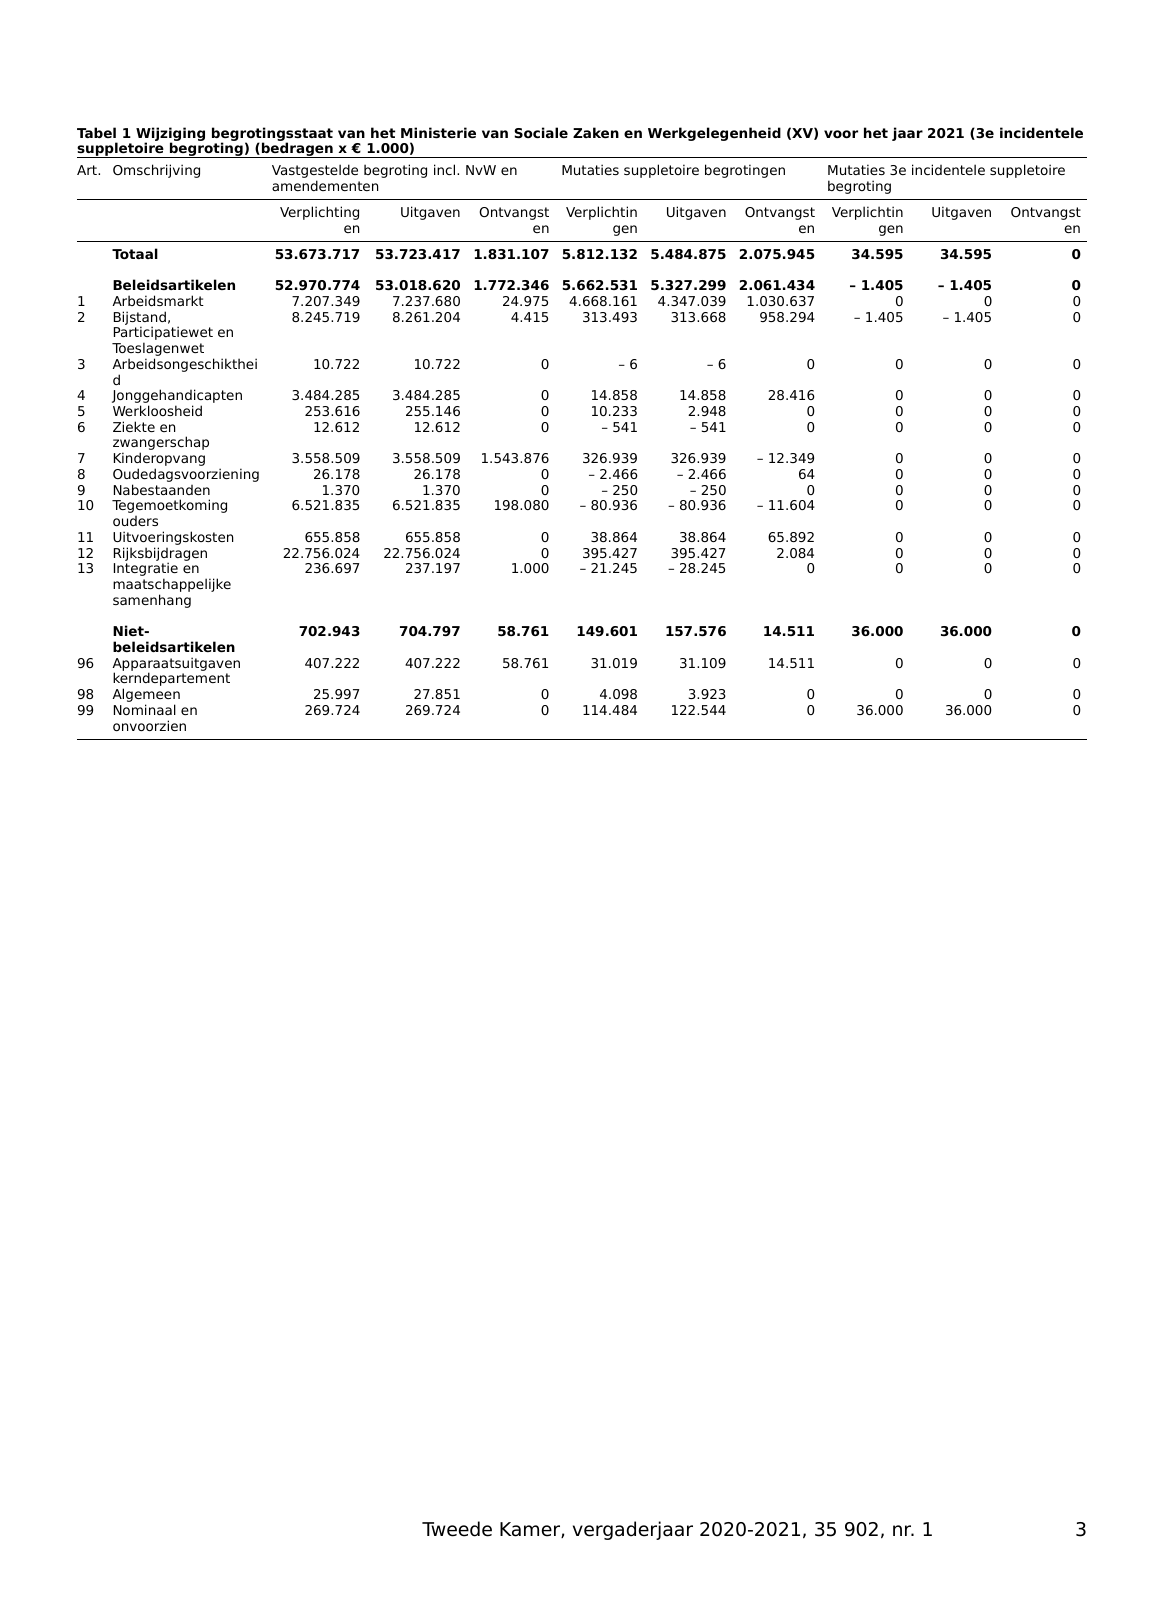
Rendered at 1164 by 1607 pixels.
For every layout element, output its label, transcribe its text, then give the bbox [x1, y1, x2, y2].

table_cell 36.000 [909, 624, 998, 656]
table_cell 0 [821, 530, 909, 545]
table_cell 0 [998, 483, 1087, 498]
table_cell – 2.466 [555, 467, 644, 482]
table_cell [466, 608, 555, 624]
table_cell – 1.405 [909, 310, 998, 357]
table_cell 237.197 [366, 561, 466, 608]
table_cell 122.544 [644, 703, 732, 739]
table_cell 1.370 [266, 483, 366, 498]
table_cell 0 [732, 687, 821, 703]
table_cell Uitgaven [366, 200, 466, 241]
table_cell 0 [909, 294, 998, 309]
table_cell Apparaatsuitgaven kerndepartement [106, 656, 266, 687]
table_cell 64 [732, 467, 821, 482]
table_cell [77, 278, 106, 294]
table_cell 36.000 [821, 703, 909, 739]
table_cell 0 [909, 451, 998, 467]
table_cell 4.098 [555, 687, 644, 703]
table_cell Algemeen [106, 687, 266, 703]
table_cell 0 [821, 420, 909, 451]
table_cell 236.697 [266, 561, 366, 608]
table_cell 255.146 [366, 404, 466, 419]
table_cell 0 [466, 467, 555, 482]
table_cell 0 [909, 404, 998, 419]
table_cell 0 [998, 561, 1087, 608]
table_cell 58.761 [466, 624, 555, 656]
table_cell 0 [998, 687, 1087, 703]
table_cell 34.595 [821, 242, 909, 262]
table_cell – 1.405 [821, 310, 909, 357]
table_cell 99 [77, 703, 106, 739]
table_cell [106, 200, 266, 241]
table_cell 98 [77, 687, 106, 703]
table_cell 313.668 [644, 310, 732, 357]
table_cell [821, 262, 909, 278]
table_cell – 541 [555, 420, 644, 451]
table_cell Mutaties suppletoire begrotingen [555, 158, 821, 199]
table_cell 3.558.509 [366, 451, 466, 467]
table_cell 198.080 [466, 498, 555, 530]
table_cell 3.558.509 [266, 451, 366, 467]
table_cell [732, 262, 821, 278]
table_cell 0 [909, 498, 998, 530]
table_cell 0 [821, 404, 909, 419]
table_cell Niet-beleidsartikelen [106, 624, 266, 656]
table_cell Mutaties 3e incidentele suppletoire begroting [821, 158, 1087, 199]
table_cell 1.000 [466, 561, 555, 608]
table_cell 0 [732, 357, 821, 388]
table_cell 10 [77, 498, 106, 530]
table_cell [555, 262, 644, 278]
table_cell Uitgaven [909, 200, 998, 241]
table_cell 36.000 [909, 703, 998, 739]
table_cell 114.484 [555, 703, 644, 739]
table_cell 149.601 [555, 624, 644, 656]
table_cell 9 [77, 483, 106, 498]
table_cell – 250 [644, 483, 732, 498]
table_cell – 541 [644, 420, 732, 451]
table_cell 1.772.346 [466, 278, 555, 294]
table_cell – 1.405 [909, 278, 998, 294]
table_cell 0 [821, 294, 909, 309]
table_cell 0 [821, 483, 909, 498]
table_cell [77, 262, 106, 278]
table_cell 36.000 [821, 624, 909, 656]
table_cell 0 [732, 404, 821, 419]
table_cell Verplichtingen [555, 200, 644, 241]
table_cell 14.858 [555, 388, 644, 404]
table_cell Jonggehandicapten [106, 388, 266, 404]
table_cell 14.511 [732, 656, 821, 687]
table_cell 7.207.349 [266, 294, 366, 309]
table_cell [77, 624, 106, 656]
table_cell 704.797 [366, 624, 466, 656]
table_cell [266, 608, 366, 624]
table_cell 6 [77, 420, 106, 451]
table_cell 4 [77, 388, 106, 404]
table_cell 2.084 [732, 545, 821, 561]
table_cell 38.864 [644, 530, 732, 545]
table_cell [106, 608, 266, 624]
table_cell Arbeidsmarkt [106, 294, 266, 309]
table_cell 0 [821, 451, 909, 467]
table_cell – 28.245 [644, 561, 732, 608]
table_cell 1.370 [366, 483, 466, 498]
table_cell 22.756.024 [266, 545, 366, 561]
table_cell 0 [466, 420, 555, 451]
table_cell 31.019 [555, 656, 644, 687]
table_cell 31.109 [644, 656, 732, 687]
table_cell Ontvangsten [466, 200, 555, 241]
table_cell – 11.604 [732, 498, 821, 530]
table_cell Ontvangsten [998, 200, 1087, 241]
table_cell [909, 608, 998, 624]
table_cell Nominaal en onvoorzien [106, 703, 266, 739]
table_cell 0 [998, 545, 1087, 561]
table_cell 0 [998, 294, 1087, 309]
table_cell [998, 608, 1087, 624]
table_cell [732, 608, 821, 624]
table_cell 0 [998, 357, 1087, 388]
table_cell 0 [466, 388, 555, 404]
table_cell 0 [821, 561, 909, 608]
table_cell 655.858 [366, 530, 466, 545]
table_cell 3 [77, 357, 106, 388]
table_cell 0 [909, 388, 998, 404]
table_cell 3.484.285 [366, 388, 466, 404]
table_cell 1.030.637 [732, 294, 821, 309]
table_cell 4.347.039 [644, 294, 732, 309]
table_cell 313.493 [555, 310, 644, 357]
table_cell 0 [909, 357, 998, 388]
table_cell 702.943 [266, 624, 366, 656]
table_cell 12 [77, 545, 106, 561]
table_cell Beleidsartikelen [106, 278, 266, 294]
table_cell 38.864 [555, 530, 644, 545]
table_cell 0 [998, 451, 1087, 467]
table_cell 0 [466, 357, 555, 388]
table_cell 157.576 [644, 624, 732, 656]
table_cell [998, 262, 1087, 278]
table_cell 0 [732, 703, 821, 739]
table_cell 0 [466, 703, 555, 739]
table_cell 269.724 [366, 703, 466, 739]
table_cell 1 [77, 294, 106, 309]
table_cell Verplichtingen [821, 200, 909, 241]
table_cell 0 [998, 388, 1087, 404]
table_cell 27.851 [366, 687, 466, 703]
table_cell 0 [821, 687, 909, 703]
table_cell 253.616 [266, 404, 366, 419]
table_cell 1.831.107 [466, 242, 555, 262]
table_cell – 6 [644, 357, 732, 388]
table_cell – 21.245 [555, 561, 644, 608]
table_cell 8 [77, 467, 106, 482]
table_cell 0 [998, 310, 1087, 357]
table_cell – 2.466 [644, 467, 732, 482]
table_cell 6.521.835 [266, 498, 366, 530]
table_cell [266, 262, 366, 278]
table_cell Verplichtingen [266, 200, 366, 241]
table_cell 0 [466, 530, 555, 545]
table_cell 1.543.876 [466, 451, 555, 467]
table_cell 655.858 [266, 530, 366, 545]
table_cell 0 [909, 687, 998, 703]
table_cell Ziekte en zwangerschap [106, 420, 266, 451]
table_cell 53.018.620 [366, 278, 466, 294]
table_cell 958.294 [732, 310, 821, 357]
table_cell 0 [821, 357, 909, 388]
table_cell Uitvoeringskosten [106, 530, 266, 545]
table_cell 4.415 [466, 310, 555, 357]
table_cell Art. [77, 158, 106, 199]
table_cell – 80.936 [644, 498, 732, 530]
table_cell 407.222 [266, 656, 366, 687]
table_cell 8.245.719 [266, 310, 366, 357]
table_cell 11 [77, 530, 106, 545]
table_cell Kinderopvang [106, 451, 266, 467]
table_cell 0 [732, 483, 821, 498]
table_cell – 80.936 [555, 498, 644, 530]
table_cell 2 [77, 310, 106, 357]
table_cell 8.261.204 [366, 310, 466, 357]
table_cell 0 [998, 498, 1087, 530]
table_cell Nabestaanden [106, 483, 266, 498]
table_cell 10.722 [266, 357, 366, 388]
table_cell [644, 608, 732, 624]
table_cell 65.892 [732, 530, 821, 545]
table_cell 28.416 [732, 388, 821, 404]
table_cell 13 [77, 561, 106, 608]
table_cell [77, 242, 106, 262]
table_cell 395.427 [644, 545, 732, 561]
table_cell [909, 262, 998, 278]
table_cell [106, 262, 266, 278]
table_cell – 1.405 [821, 278, 909, 294]
table_cell [821, 608, 909, 624]
table_cell 96 [77, 656, 106, 687]
table_cell [77, 608, 106, 624]
table_cell Uitgaven [644, 200, 732, 241]
table_cell 7.237.680 [366, 294, 466, 309]
table_cell Werkloosheid [106, 404, 266, 419]
table_cell 0 [466, 545, 555, 561]
table_cell 53.723.417 [366, 242, 466, 262]
table_cell 0 [909, 561, 998, 608]
table_cell 0 [821, 545, 909, 561]
table_cell – 12.349 [732, 451, 821, 467]
table_cell [77, 200, 106, 241]
table_cell 5.327.299 [644, 278, 732, 294]
table_cell 10.722 [366, 357, 466, 388]
table_cell Vastgestelde begroting incl. NvW en amendementen [266, 158, 555, 199]
table_cell Omschrijving [106, 158, 266, 199]
table_cell 395.427 [555, 545, 644, 561]
table_cell Bijstand, Participatiewet en Toeslagenwet [106, 310, 266, 357]
table_cell 0 [998, 242, 1087, 262]
table_cell Oudedagsvoorziening [106, 467, 266, 482]
table_cell 3.484.285 [266, 388, 366, 404]
table_cell 0 [998, 703, 1087, 739]
table_cell 0 [909, 545, 998, 561]
table_cell 24.975 [466, 294, 555, 309]
table_cell Totaal [106, 242, 266, 262]
table_cell 4.668.161 [555, 294, 644, 309]
table_cell [555, 608, 644, 624]
table_cell 3.923 [644, 687, 732, 703]
table_cell 2.061.434 [732, 278, 821, 294]
table_cell 58.761 [466, 656, 555, 687]
table_cell 7 [77, 451, 106, 467]
table_cell 326.939 [644, 451, 732, 467]
table_cell 2.948 [644, 404, 732, 419]
table_cell Tegemoetkoming ouders [106, 498, 266, 530]
table_cell 25.997 [266, 687, 366, 703]
table_cell 5.484.875 [644, 242, 732, 262]
table_cell 12.612 [366, 420, 466, 451]
table_cell 14.511 [732, 624, 821, 656]
table_cell 0 [732, 420, 821, 451]
table_cell 0 [998, 278, 1087, 294]
table_cell Rijksbijdragen [106, 545, 266, 561]
table_cell 0 [821, 467, 909, 482]
table_cell 0 [909, 420, 998, 451]
table_cell 0 [998, 530, 1087, 545]
table_cell 0 [466, 483, 555, 498]
table_cell 26.178 [366, 467, 466, 482]
table_cell – 250 [555, 483, 644, 498]
table_cell 34.595 [909, 242, 998, 262]
table_cell 26.178 [266, 467, 366, 482]
table_cell [466, 262, 555, 278]
table_cell Arbeidsongeschiktheid [106, 357, 266, 388]
table_cell – 6 [555, 357, 644, 388]
table_cell 10.233 [555, 404, 644, 419]
table_cell 2.075.945 [732, 242, 821, 262]
table_cell [366, 608, 466, 624]
table_cell 269.724 [266, 703, 366, 739]
table_cell 0 [821, 388, 909, 404]
table_cell 0 [909, 656, 998, 687]
table_cell 0 [466, 404, 555, 419]
table_cell 407.222 [366, 656, 466, 687]
table_cell 0 [821, 656, 909, 687]
table_cell 0 [821, 498, 909, 530]
table_cell 6.521.835 [366, 498, 466, 530]
table_cell 0 [466, 687, 555, 703]
table_cell 0 [909, 483, 998, 498]
table_cell 12.612 [266, 420, 366, 451]
table_cell 53.673.717 [266, 242, 366, 262]
table_cell Ontvangsten [732, 200, 821, 241]
table_cell 14.858 [644, 388, 732, 404]
table_cell 0 [998, 656, 1087, 687]
table_header Tabel 1 Wijziging begrotingsstaat van het Ministerie van Sociale Zaken en Werkgelegenheid (XV) voor het jaar 2021 (3e incidentele suppletoire begroting) (bedragen x € 1.000) [77, 126, 1087, 157]
table_cell 0 [732, 561, 821, 608]
table_cell [366, 262, 466, 278]
table_cell 5 [77, 404, 106, 419]
table_cell 0 [909, 467, 998, 482]
table_cell 0 [998, 420, 1087, 451]
table_cell 5.812.132 [555, 242, 644, 262]
table_cell 0 [998, 467, 1087, 482]
table_cell 22.756.024 [366, 545, 466, 561]
table_cell Integratie en maatschappelijke samenhang [106, 561, 266, 608]
table_cell 326.939 [555, 451, 644, 467]
table_cell 52.970.774 [266, 278, 366, 294]
table_cell 0 [998, 404, 1087, 419]
table_cell 0 [998, 624, 1087, 656]
table_cell [644, 262, 732, 278]
table_cell 5.662.531 [555, 278, 644, 294]
table_cell 0 [909, 530, 998, 545]
